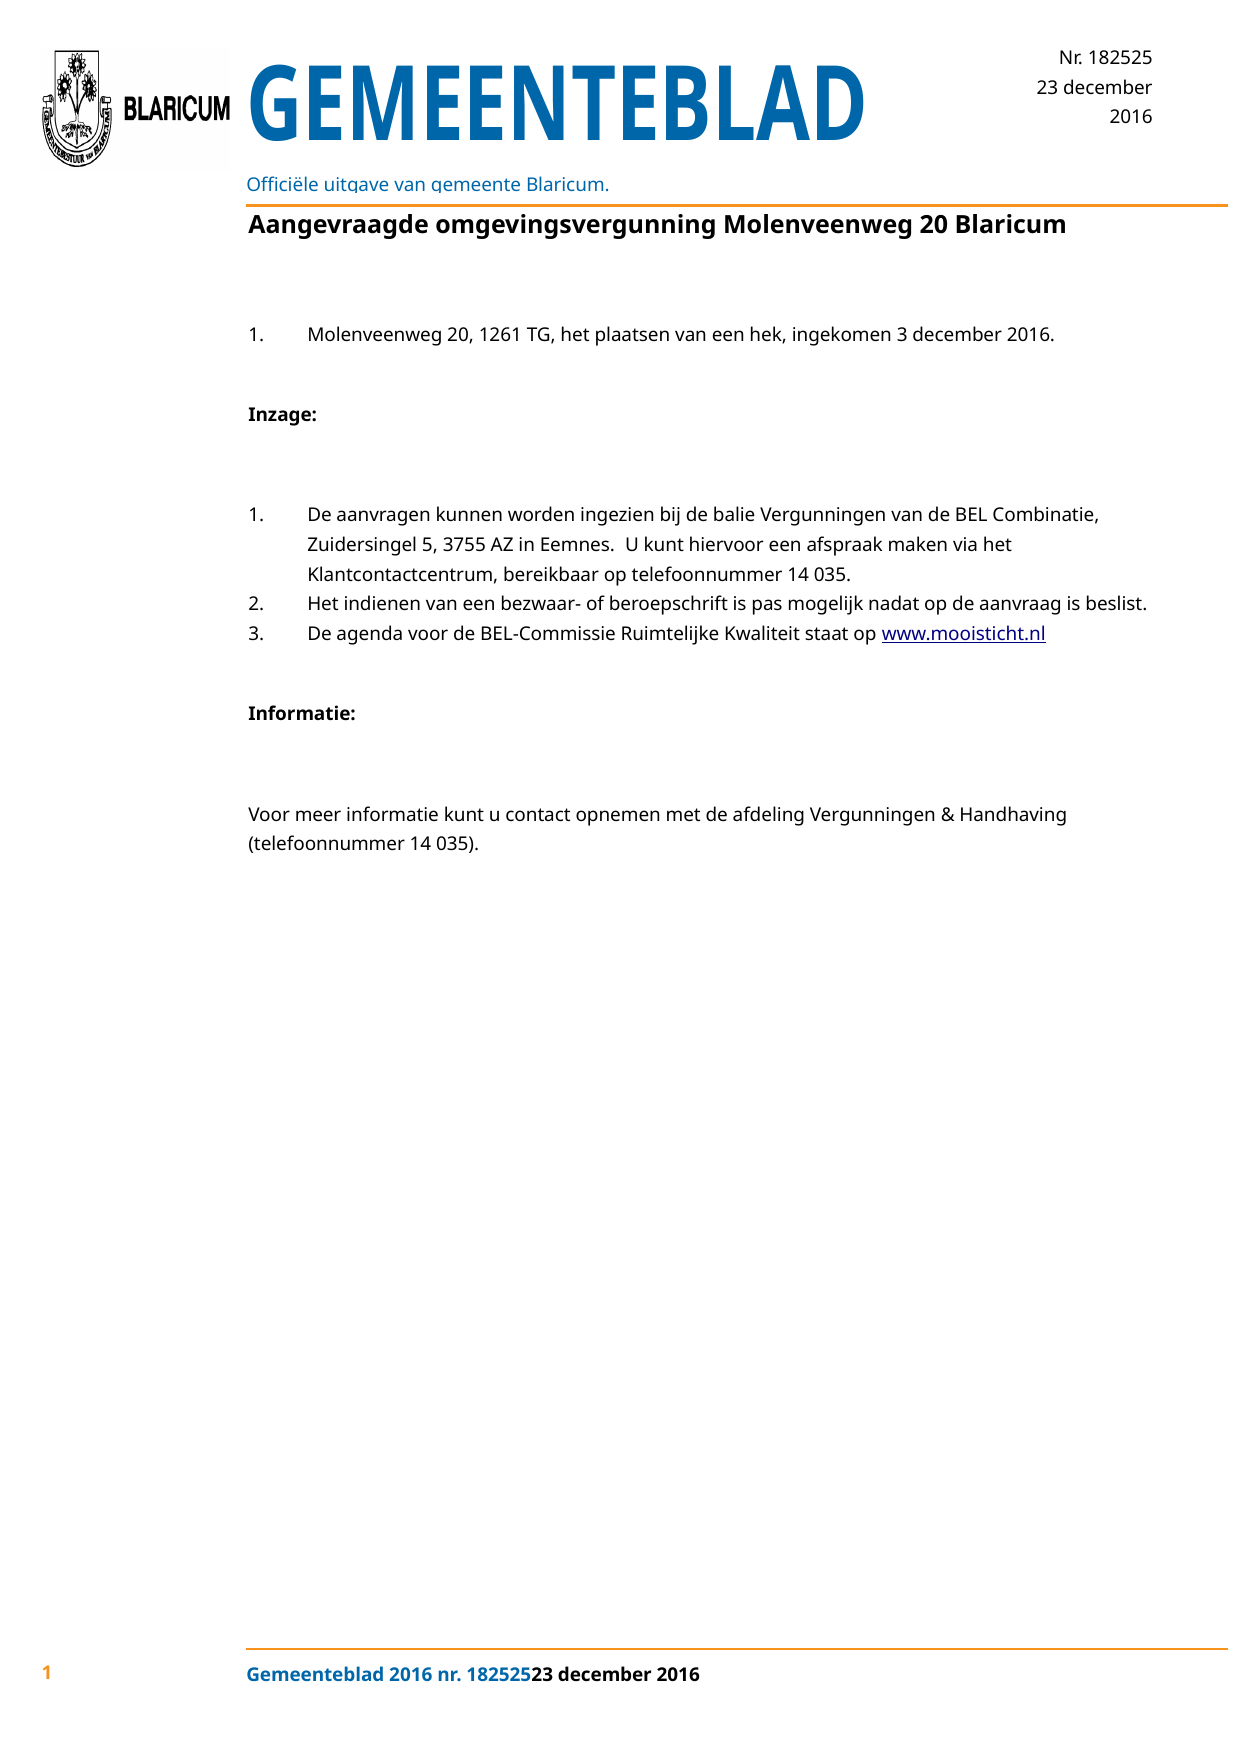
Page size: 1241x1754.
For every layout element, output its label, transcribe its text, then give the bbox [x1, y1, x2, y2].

list Het indienen van een bezwaar- of beroepschrift is pas mogelijk nadat op de aanvraag is beslist. [248, 590, 1152, 616]
list Molenveenweg 20, 1261 TG, het plaatsen van een hek, ingekomen 3 december 2016. [248, 321, 1152, 346]
picture [41, 47, 231, 172]
text Voor meer informatie kunt u contact opnemen met de afdeling Vergunningen & Handhaving (telefoonnummer 14 035). [248, 801, 1152, 856]
text Informatie: [248, 700, 1152, 726]
list De aanvragen kunnen worden ingezien bij de balie Vergunningen van de BEL Combinatie, Zuidersingel 5, 3755 AZ in Eemnes. U kunt hiervoor een afspraak maken via het Klantcontactcentrum, bereikbaar op telefoonnummer 14 035. [248, 502, 1152, 586]
text Inzage: [248, 401, 1152, 426]
text Aangevraagde omgevingsvergunning Molenveenweg 20 Blaricum [248, 207, 1152, 241]
list De agenda voor de BEL-Commissie Ruimtelijke Kwaliteit staat op www.mooisticht.nl [248, 620, 1152, 646]
